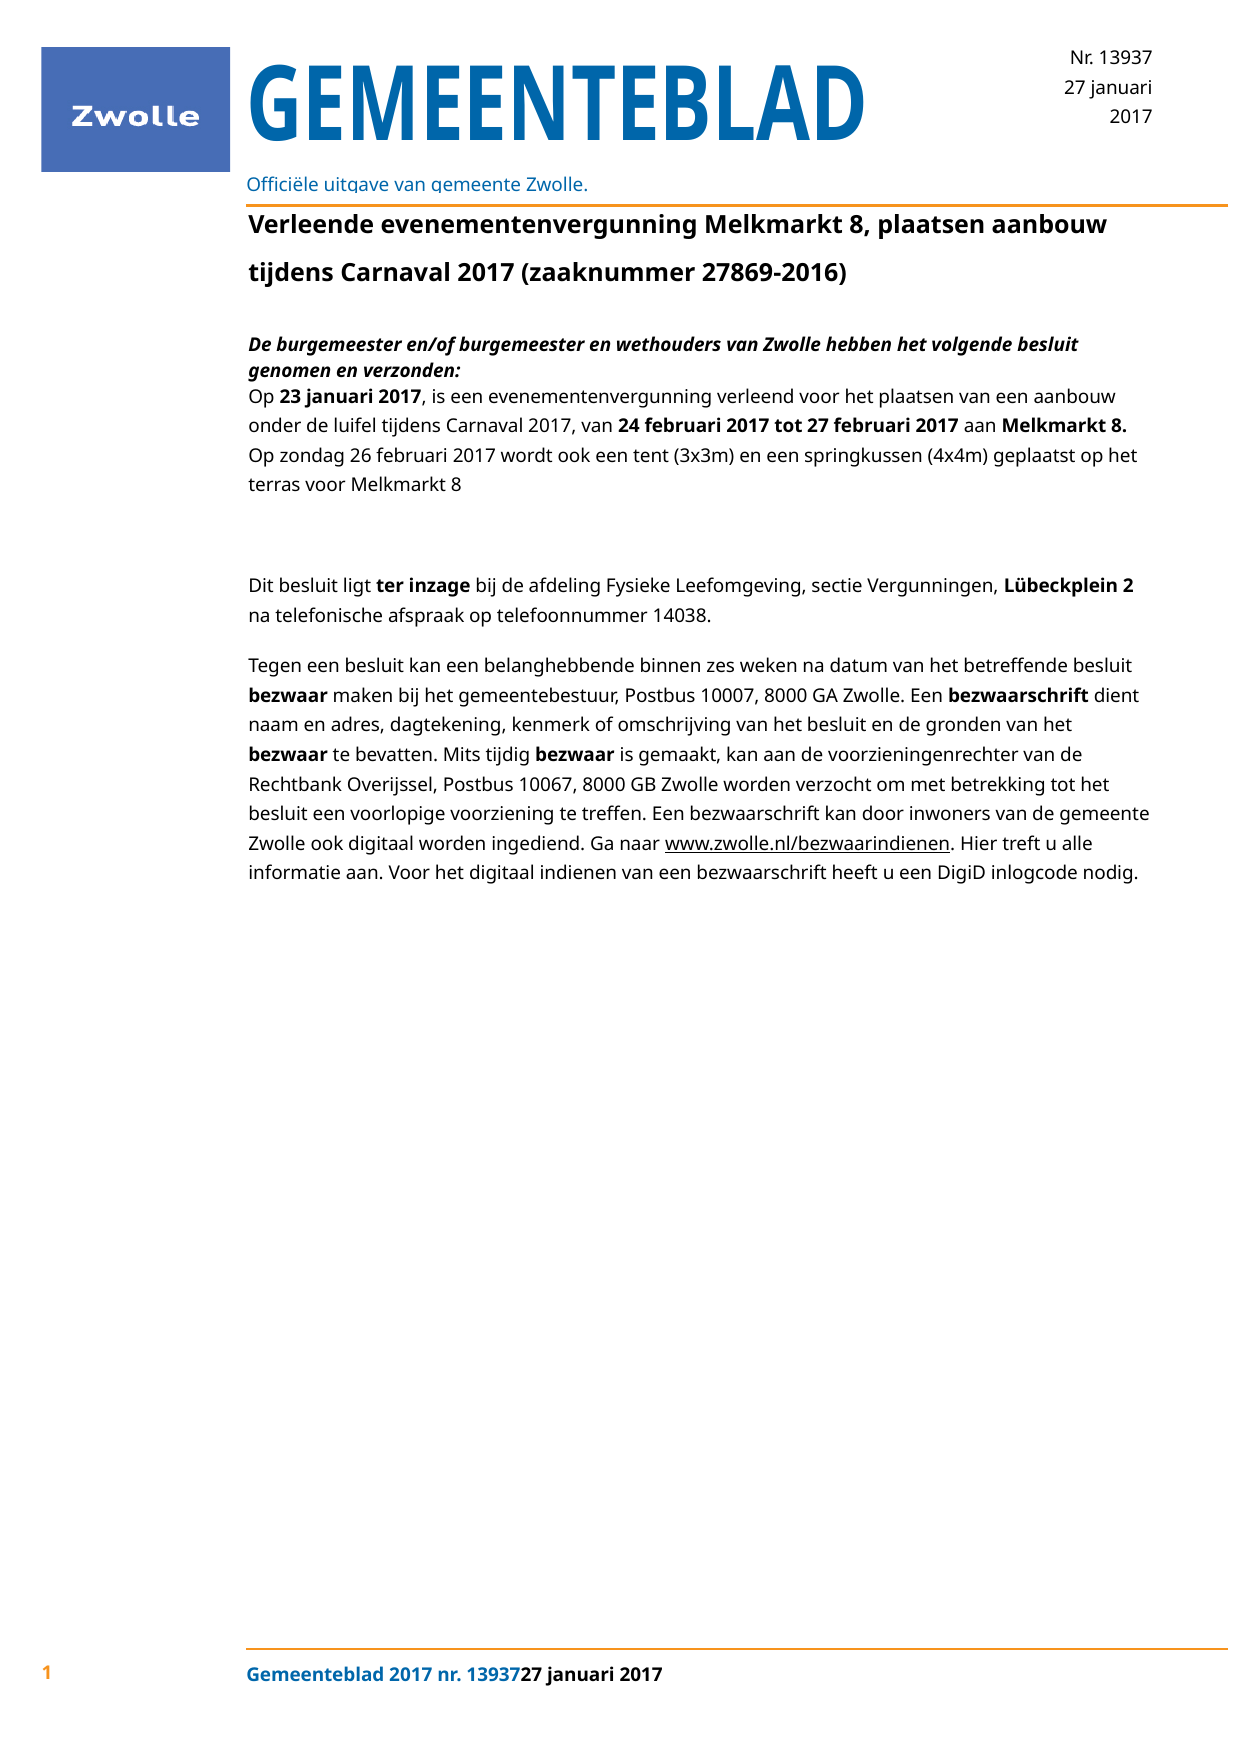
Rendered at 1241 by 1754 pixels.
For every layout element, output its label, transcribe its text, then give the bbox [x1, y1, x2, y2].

text Verleende evenementenvergunning Melkmarkt 8, plaatsen aanbouw tijdens Carnaval 2017 (zaaknummer 27869-2016) [248, 207, 1152, 288]
text De burgemeester en/of burgemeester en wethouders van Zwolle hebben het volgende besluit genomen en verzonden: [248, 331, 1152, 383]
text Tegen een besluit kan een belanghebbende binnen zes weken na datum van het betreffende besluit bezwaar maken bij het gemeentebestuur, Postbus 10007, 8000 GA Zwolle. Een bezwaarschrift dient naam en adres, dagtekening, kenmerk of omschrijving van het besluit en de gronden van het bezwaar te bevatten. Mits tijdig bezwaar is gemaakt, kan aan de voorzieningenrechter van de Rechtbank Overijssel, Postbus 10067, 8000 GB Zwolle worden verzocht om met betrekking tot het besluit een voorlopige voorziening te treffen. Een bezwaarschrift kan door inwoners van de gemeente Zwolle ook digitaal worden ingediend. Ga naar www.zwolle.nl/bezwaarindienen. Hier treft u alle informatie aan. Voor het digitaal indienen van een bezwaarschrift heeft u een DigiD inlogcode nodig. [248, 652, 1152, 885]
text Dit besluit ligt ter inzage bij de afdeling Fysieke Leefomgeving, sectie Vergunningen, Lübeckplein 2 na telefonische afspraak op telefoonnummer 14038. [248, 572, 1152, 628]
text Op 23 januari 2017, is een evenementenvergunning verleend voor het plaatsen van een aanbouw onder de luifel tijdens Carnaval 2017, van 24 februari 2017 tot 27 februari 2017 aan Melkmarkt 8. Op zondag 26 februari 2017 wordt ook een tent (3x3m) en een springkussen (4x4m) geplaatst op het terras voor Melkmarkt 8 [248, 383, 1152, 497]
picture [41, 47, 231, 172]
